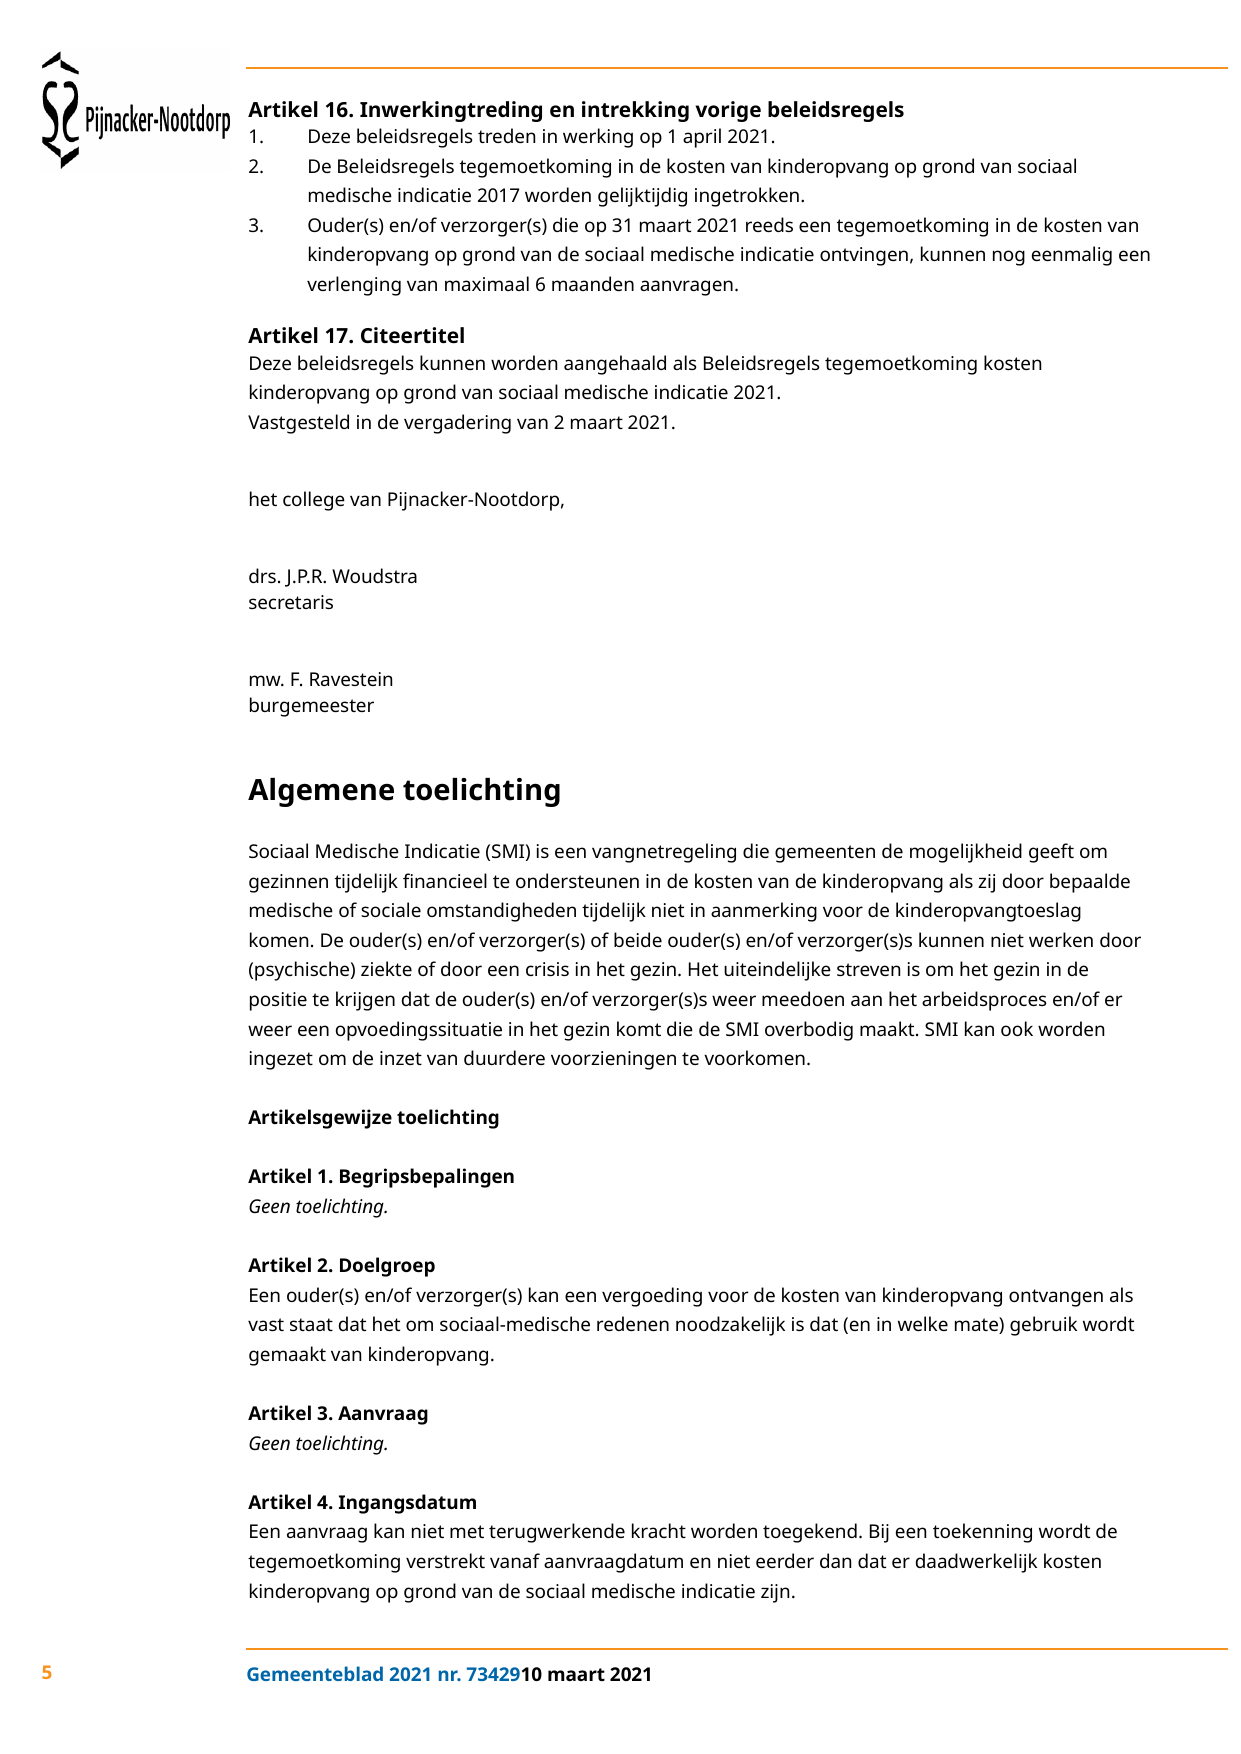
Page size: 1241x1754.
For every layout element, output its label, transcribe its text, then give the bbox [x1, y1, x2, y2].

text Deze beleidsregels kunnen worden aangehaald als Beleidsregels tegemoetkoming kosten kinderopvang op grond van sociaal medische indicatie 2021. [248, 350, 1152, 405]
text Een ouder(s) en/of verzorger(s) kan een vergoeding voor de kosten van kinderopvang ontvangen als vast staat dat het om sociaal-medische redenen noodzakelijk is dat (en in welke mate) gebruik wordt gemaakt van kinderopvang. [248, 1282, 1152, 1367]
list Deze beleidsregels treden in werking op 1 april 2021. [248, 123, 1152, 149]
text Artikel 2. Doelgroep [248, 1252, 1152, 1278]
list Ouder(s) en/of verzorger(s) die op 31 maart 2021 reeds een tegemoetkoming in de kosten van kinderopvang op grond van de sociaal medische indicatie ontvingen, kunnen nog eenmalig een verlenging van maximaal 6 maanden aanvragen. [248, 212, 1152, 297]
text Artikel 3. Aanvraag [248, 1400, 1152, 1426]
text Algemene toelichting [248, 769, 1152, 809]
list De Beleidsregels tegemoetkoming in de kosten van kinderopvang op grond van sociaal medische indicatie 2017 worden gelijktijdig ingetrokken. [248, 153, 1152, 208]
text Vastgesteld in de vergadering van 2 maart 2021. [248, 409, 1152, 435]
text secretaris [248, 589, 1152, 615]
text Artikel 16. Inwerkingtreding en intrekking vorige beleidsregels [248, 95, 1152, 123]
text Geen toelichting. [248, 1193, 1152, 1219]
text drs. J.P.R. Woudstra [248, 563, 1152, 589]
picture [41, 47, 231, 172]
text Sociaal Medische Indicatie (SMI) is een vangnetregeling die gemeenten de mogelijkheid geeft om gezinnen tijdelijk financieel te ondersteunen in de kosten van de kinderopvang als zij door bepaalde medische of sociale omstandigheden tijdelijk niet in aanmerking voor de kinderopvangtoeslag komen. De ouder(s) en/of verzorger(s) of beide ouder(s) en/of verzorger(s)s kunnen niet werken door (psychische) ziekte of door een crisis in het gezin. Het uiteindelijke streven is om het gezin in de positie te krijgen dat de ouder(s) en/of verzorger(s)s weer meedoen aan het arbeidsproces en/of er weer een opvoedingssituatie in het gezin komt die de SMI overbodig maakt. SMI kan ook worden ingezet om de inzet van duurdere voorzieningen te voorkomen. [248, 838, 1152, 1071]
text Artikelsgewijze toelichting [248, 1104, 1152, 1130]
text Artikel 1. Begripsbepalingen [248, 1164, 1152, 1189]
text burgemeester [248, 692, 1152, 718]
text Artikel 4. Ingangsdatum [248, 1489, 1152, 1515]
text Een aanvraag kan niet met terugwerkende kracht worden toegekend. Bij een toekenning wordt de tegemoetkoming verstrekt vanaf aanvraagdatum en niet eerder dan dat er daadwerkelijk kosten kinderopvang op grond van de sociaal medische indicatie zijn. [248, 1519, 1152, 1603]
text mw. F. Ravestein [248, 666, 1152, 692]
text het college van Pijnacker-Nootdorp, [248, 486, 1152, 512]
text Geen toelichting. [248, 1430, 1152, 1456]
text Artikel 17. Citeertitel [248, 322, 1152, 350]
